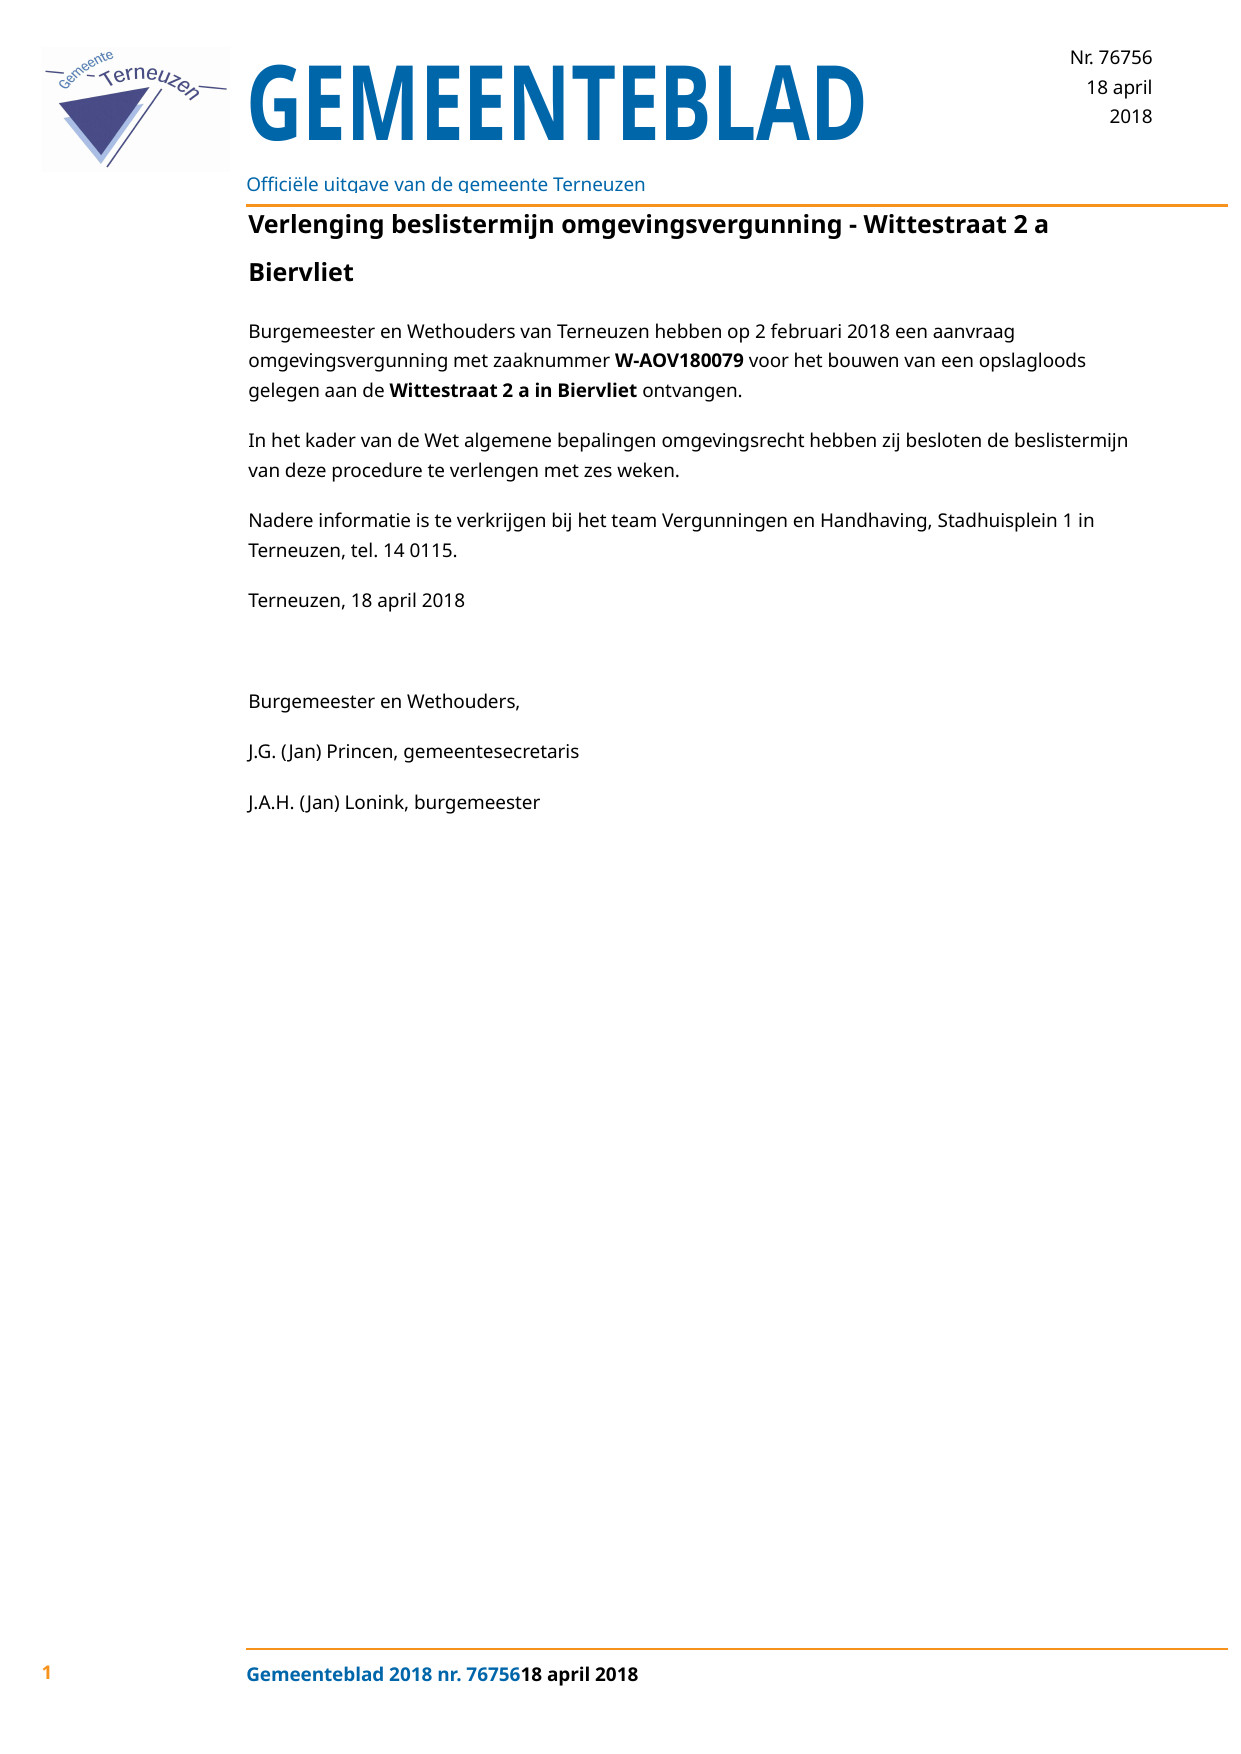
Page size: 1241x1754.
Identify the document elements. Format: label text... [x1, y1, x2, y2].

text Burgemeester en Wethouders van Terneuzen hebben op 2 februari 2018 een aanvraag omgevingsvergunning met zaaknummer W-AOV180079 voor het bouwen van een opslagloods gelegen aan de Wittestraat 2 a in Biervliet ontvangen. [248, 318, 1152, 403]
picture [41, 47, 231, 172]
text In het kader van de Wet algemene bepalingen omgevingsrecht hebben zij besloten de beslistermijn van deze procedure te verlengen met zes weken. [248, 427, 1152, 483]
text J.A.H. (Jan) Lonink, burgemeester [248, 789, 1152, 815]
text Terneuzen, 18 april 2018 [248, 587, 1152, 613]
text J.G. (Jan) Princen, gemeentesecretaris [248, 739, 1152, 764]
text Nadere informatie is te verkrijgen bij het team Vergunningen en Handhaving, Stadhuisplein 1 in Terneuzen, tel. 14 0115. [248, 507, 1152, 563]
text Burgemeester en Wethouders, [248, 688, 1152, 714]
text Verlenging beslistermijn omgevingsvergunning - Wittestraat 2 a Biervliet [248, 207, 1152, 288]
